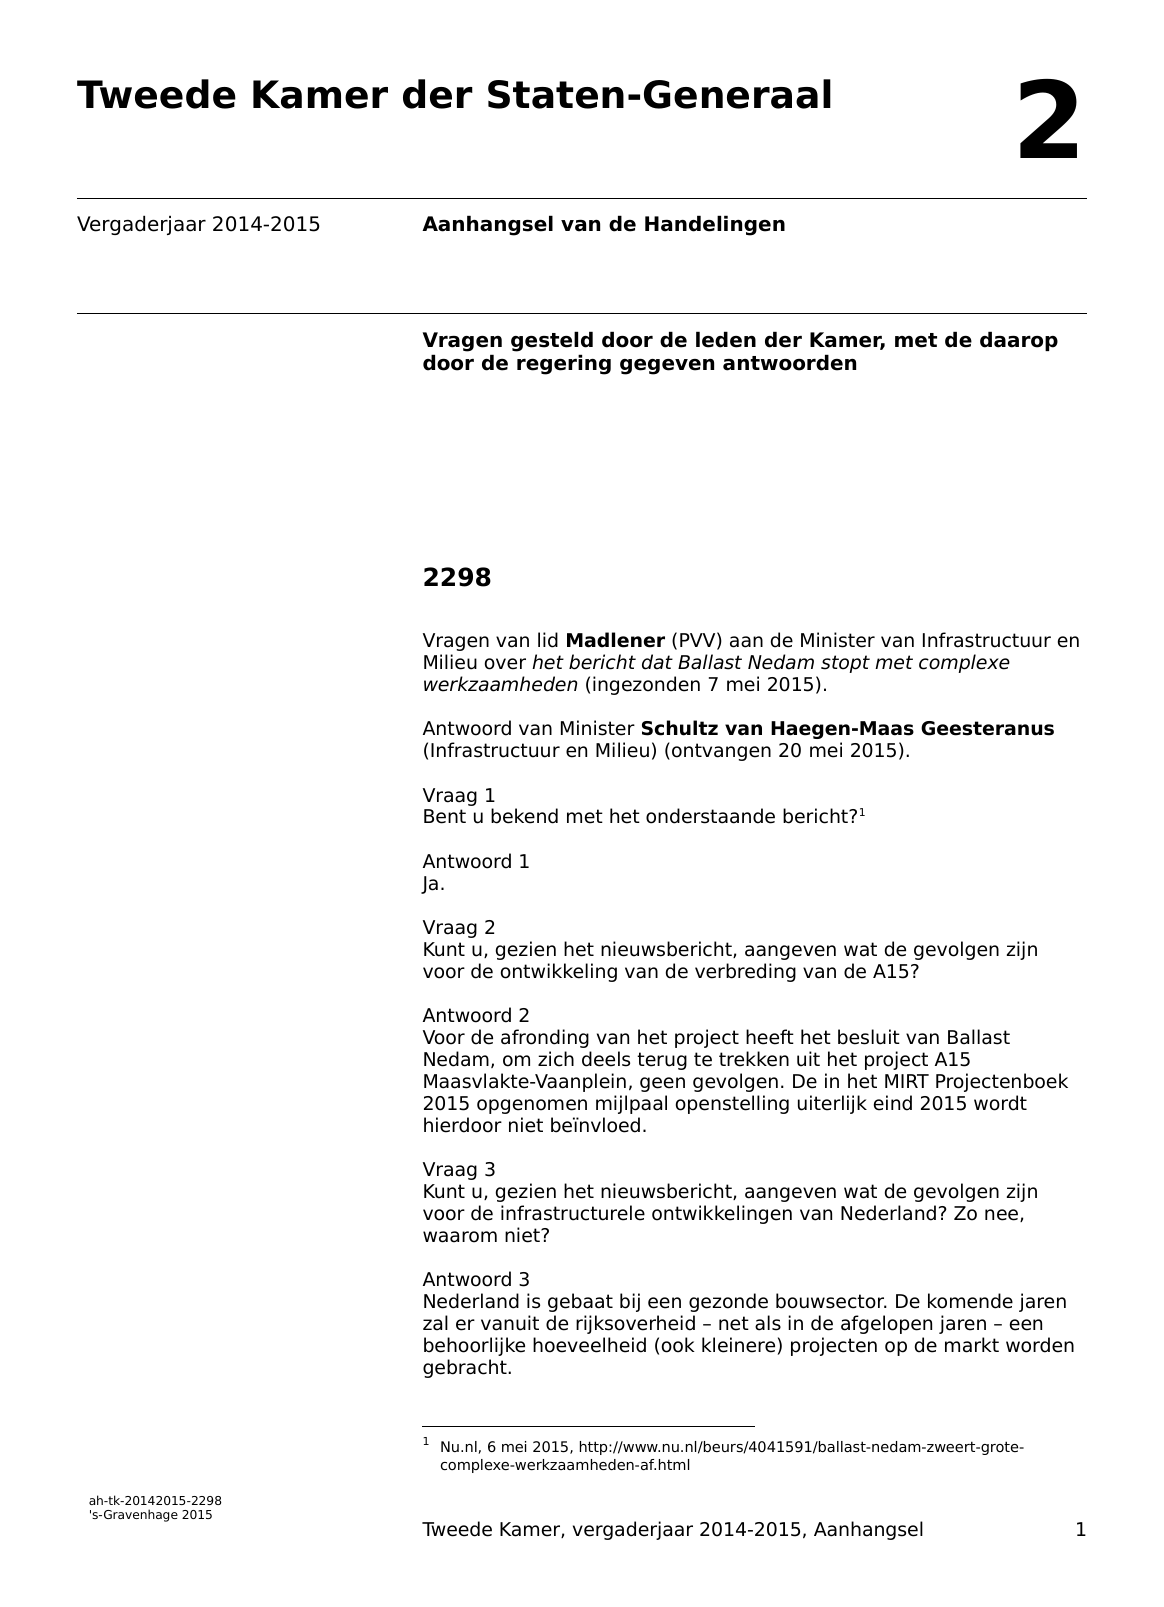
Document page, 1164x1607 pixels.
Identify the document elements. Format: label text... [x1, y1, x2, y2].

text Antwoord 1 [422, 851, 1087, 873]
text Antwoord van Minister Schultz van Haegen-Maas Geesteranus (Infrastructuur en Milieu) (ontvangen 20 mei 2015). [422, 718, 1087, 762]
text Voor de afronding van het project heeft het besluit van Ballast Nedam, om zich deels terug te trekken uit het project A15 Maasvlakte-Vaanplein, geen gevolgen. De in het MIRT Projectenboek 2015 opgenomen mijlpaal openstelling uiterlijk eind 2015 wordt hierdoor niet beïnvloed. [422, 1027, 1087, 1137]
text Nederland is gebaat bij een gezonde bouwsector. De komende jaren zal er vanuit de rijksoverheid – net als in de afgelopen jaren – een behoorlijke hoeveelheid (ook kleinere) projecten op de markt worden gebracht. [422, 1291, 1087, 1379]
text ah-tk-20142015-2298 [88, 1494, 323, 1508]
table_cell Vragen gesteld door de leden der Kamer, met de daarop door de regering gegeven antwoorden [422, 314, 1087, 375]
text 2298 [422, 563, 1087, 592]
text 's-Gravenhage 2015 [88, 1508, 323, 1522]
text Antwoord 3 [422, 1269, 1087, 1291]
text Antwoord 2 [422, 1005, 1087, 1027]
text Vraag 1 [422, 784, 1087, 806]
table_cell [77, 314, 422, 375]
text Vragen van lid Madlener (PVV) aan de Minister van Infrastructuur en Milieu over het bericht dat Ballast Nedam stopt met complexe werkzaamheden (ingezonden 7 mei 2015). [422, 630, 1087, 696]
text Bent u bekend met het onderstaande bericht? [422, 806, 1087, 828]
text Vraag 2 [422, 917, 1087, 939]
text Ja. [422, 873, 1087, 894]
text Kunt u, gezien het nieuwsbericht, aangeven wat de gevolgen zijn voor de ontwikkeling van de verbreding van de A15? [422, 939, 1087, 983]
table_header 2 [886, 59, 1087, 198]
text Vraag 3 [422, 1159, 1087, 1181]
table_cell Aanhangsel van de Handelingen [422, 199, 1087, 313]
table_header Tweede Kamer der Staten-Generaal [77, 59, 886, 198]
text Kunt u, gezien het nieuwsbericht, aangeven wat de gevolgen zijn voor de infrastructurele ontwikkelingen van Nederland? Zo nee, waarom niet? [422, 1181, 1087, 1247]
text Nu.nl, 6 mei 2015, http://www.nu.nl/beurs/4041591/ballast-nedam-zweert-grote-complexe-werkzaamheden-af.html [422, 1435, 1087, 1474]
table_cell Vergaderjaar 2014-2015 [77, 199, 422, 313]
